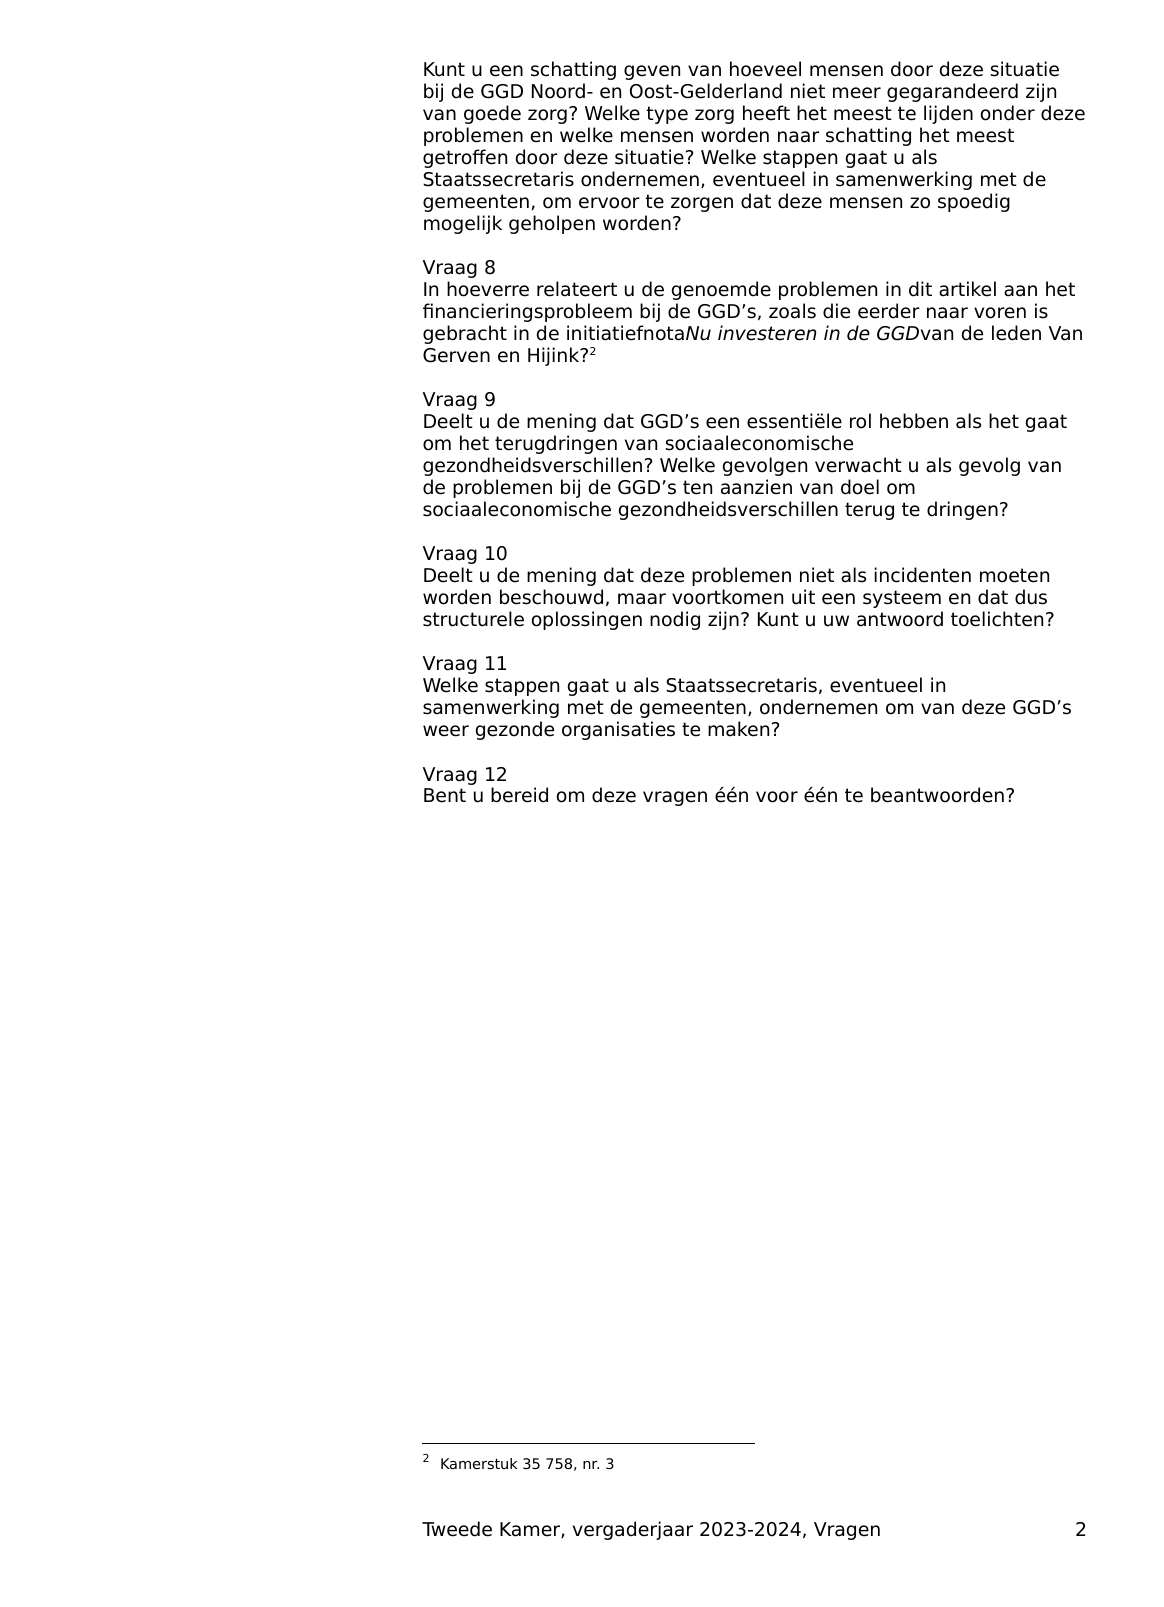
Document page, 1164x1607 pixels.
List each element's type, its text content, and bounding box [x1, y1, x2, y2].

text Bent u bereid om deze vragen één voor één te beantwoorden? [422, 785, 1087, 807]
text Vraag 12 [422, 763, 1087, 785]
text In hoeverre relateert u de genoemde problemen in dit artikel aan het financieringsprobleem bij de GGD’s, zoals die eerder naar voren is gebracht in de initiatiefnotaNu investeren in de GGDvan de leden Van Gerven en Hijink? [422, 279, 1087, 367]
text Vraag 10 [422, 543, 1087, 565]
text Deelt u de mening dat deze problemen niet als incidenten moeten worden beschouwd, maar voortkomen uit een systeem en dat dus structurele oplossingen nodig zijn? Kunt u uw antwoord toelichten? [422, 565, 1087, 631]
text Welke stappen gaat u als Staatssecretaris, eventueel in samenwerking met de gemeenten, ondernemen om van deze GGD’s weer gezonde organisaties te maken? [422, 675, 1087, 741]
text Vraag 8 [422, 257, 1087, 279]
text Kamerstuk 35 758, nr. 3 [422, 1452, 1087, 1474]
text Vraag 11 [422, 653, 1087, 675]
text Deelt u de mening dat GGD’s een essentiële rol hebben als het gaat om het terugdringen van sociaaleconomische gezondheidsverschillen? Welke gevolgen verwacht u als gevolg van de problemen bij de GGD’s ten aanzien van doel om sociaaleconomische gezondheidsverschillen terug te dringen? [422, 411, 1087, 521]
text Vraag 9 [422, 389, 1087, 411]
text Kunt u een schatting geven van hoeveel mensen door deze situatie bij de GGD Noord- en Oost-Gelderland niet meer gegarandeerd zijn van goede zorg? Welke type zorg heeft het meest te lijden onder deze problemen en welke mensen worden naar schatting het meest getroffen door deze situatie? Welke stappen gaat u als Staatssecretaris ondernemen, eventueel in samenwerking met de gemeenten, om ervoor te zorgen dat deze mensen zo spoedig mogelijk geholpen worden? [422, 59, 1087, 235]
